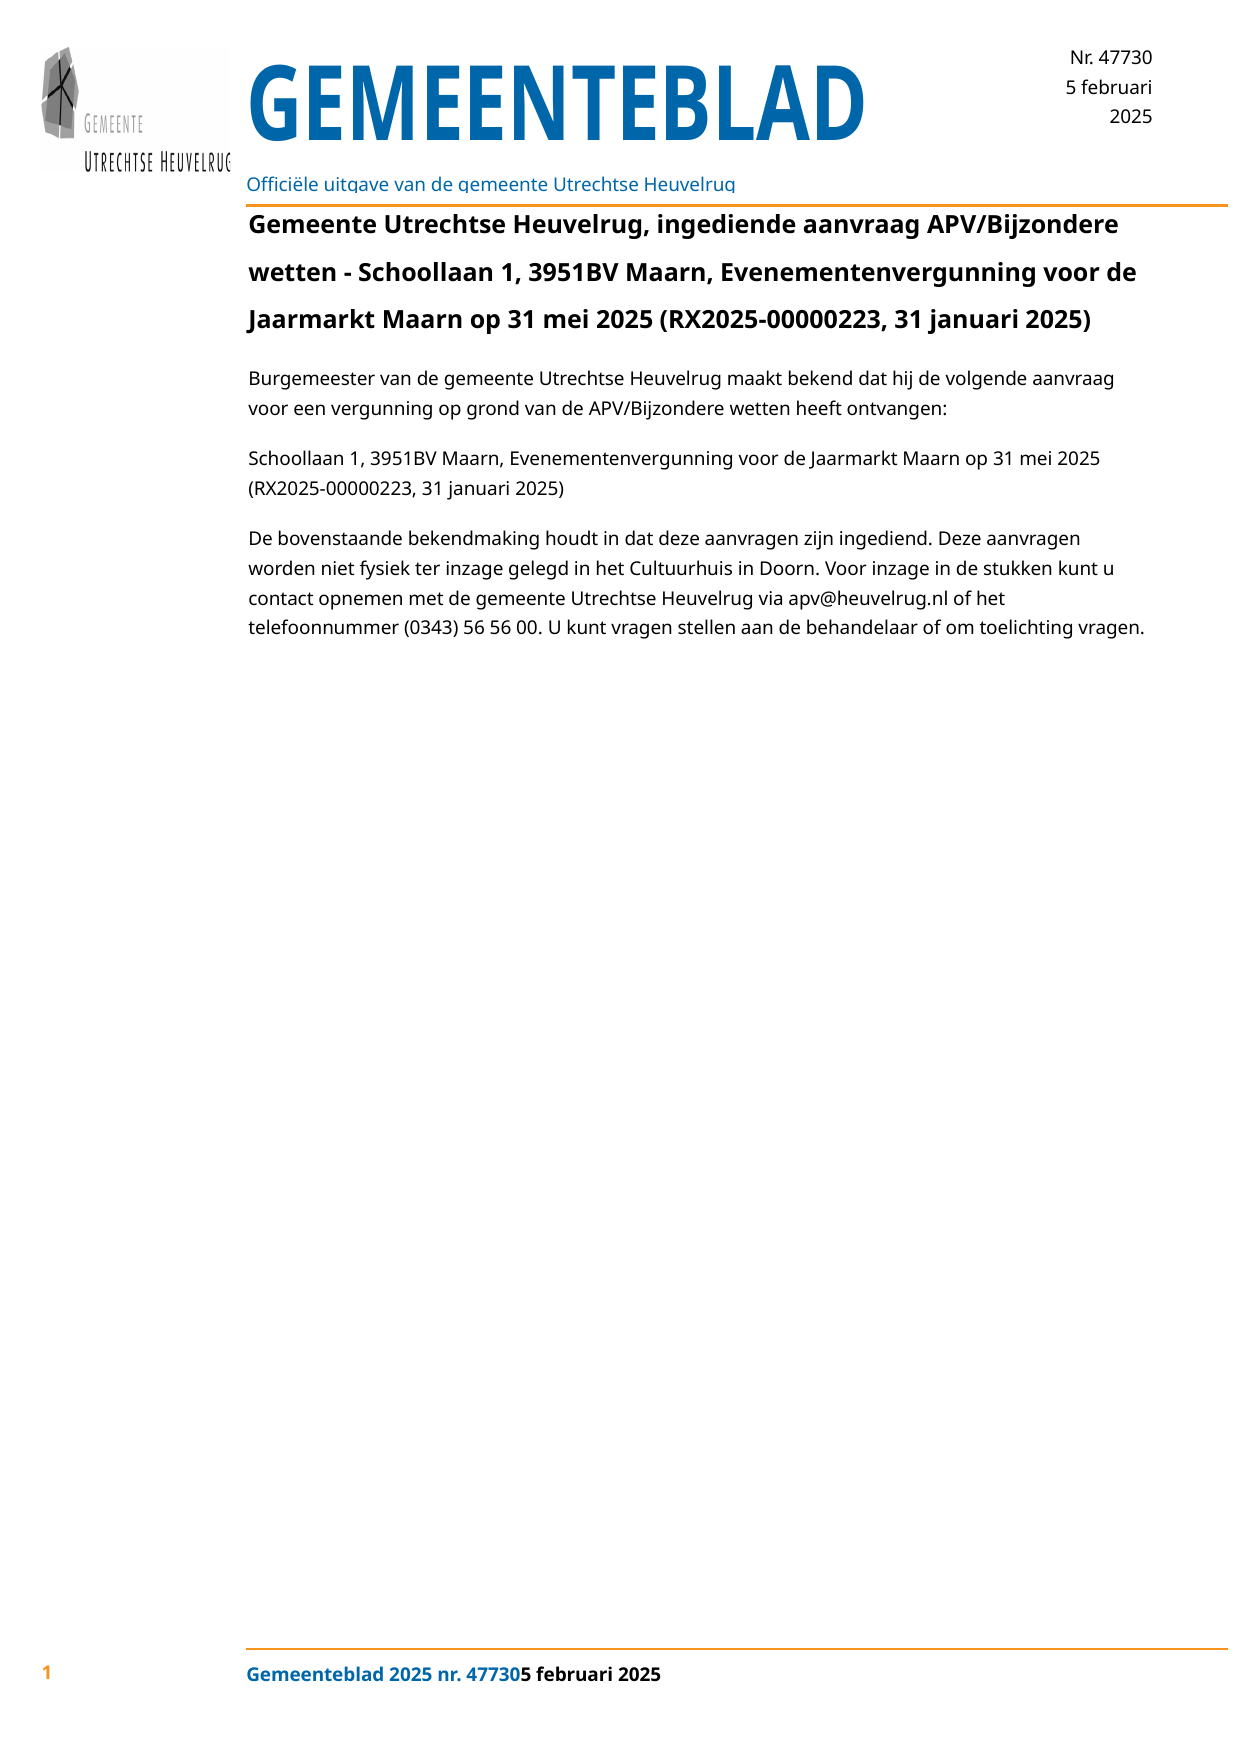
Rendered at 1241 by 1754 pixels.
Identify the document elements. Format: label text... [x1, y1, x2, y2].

text Burgemeester van de gemeente Utrechtse Heuvelrug maakt bekend dat hij de volgende aanvraag voor een vergunning op grond van de APV/Bijzondere wetten heeft ontvangen: [248, 366, 1152, 421]
text De bovenstaande bekendmaking houdt in dat deze aanvragen zijn ingediend. Deze aanvragen worden niet fysiek ter inzage gelegd in het Cultuurhuis in Doorn. Voor inzage in de stukken kunt u contact opnemen met de gemeente Utrechtse Heuvelrug via apv@heuvelrug.nl of het telefoonnummer (0343) 56 56 00. U kunt vragen stellen aan de behandelaar of om toelichting vragen. [248, 526, 1152, 640]
text Gemeente Utrechtse Heuvelrug, ingediende aanvraag APV/Bijzondere wetten - Schoollaan 1, 3951BV Maarn, Evenementenvergunning voor de Jaarmarkt Maarn op 31 mei 2025 (RX2025-00000223, 31 januari 2025) [248, 207, 1152, 336]
picture [41, 47, 231, 172]
text Schoollaan 1, 3951BV Maarn, Evenementenvergunning voor de Jaarmarkt Maarn op 31 mei 2025 (RX2025-00000223, 31 januari 2025) [248, 446, 1152, 501]
